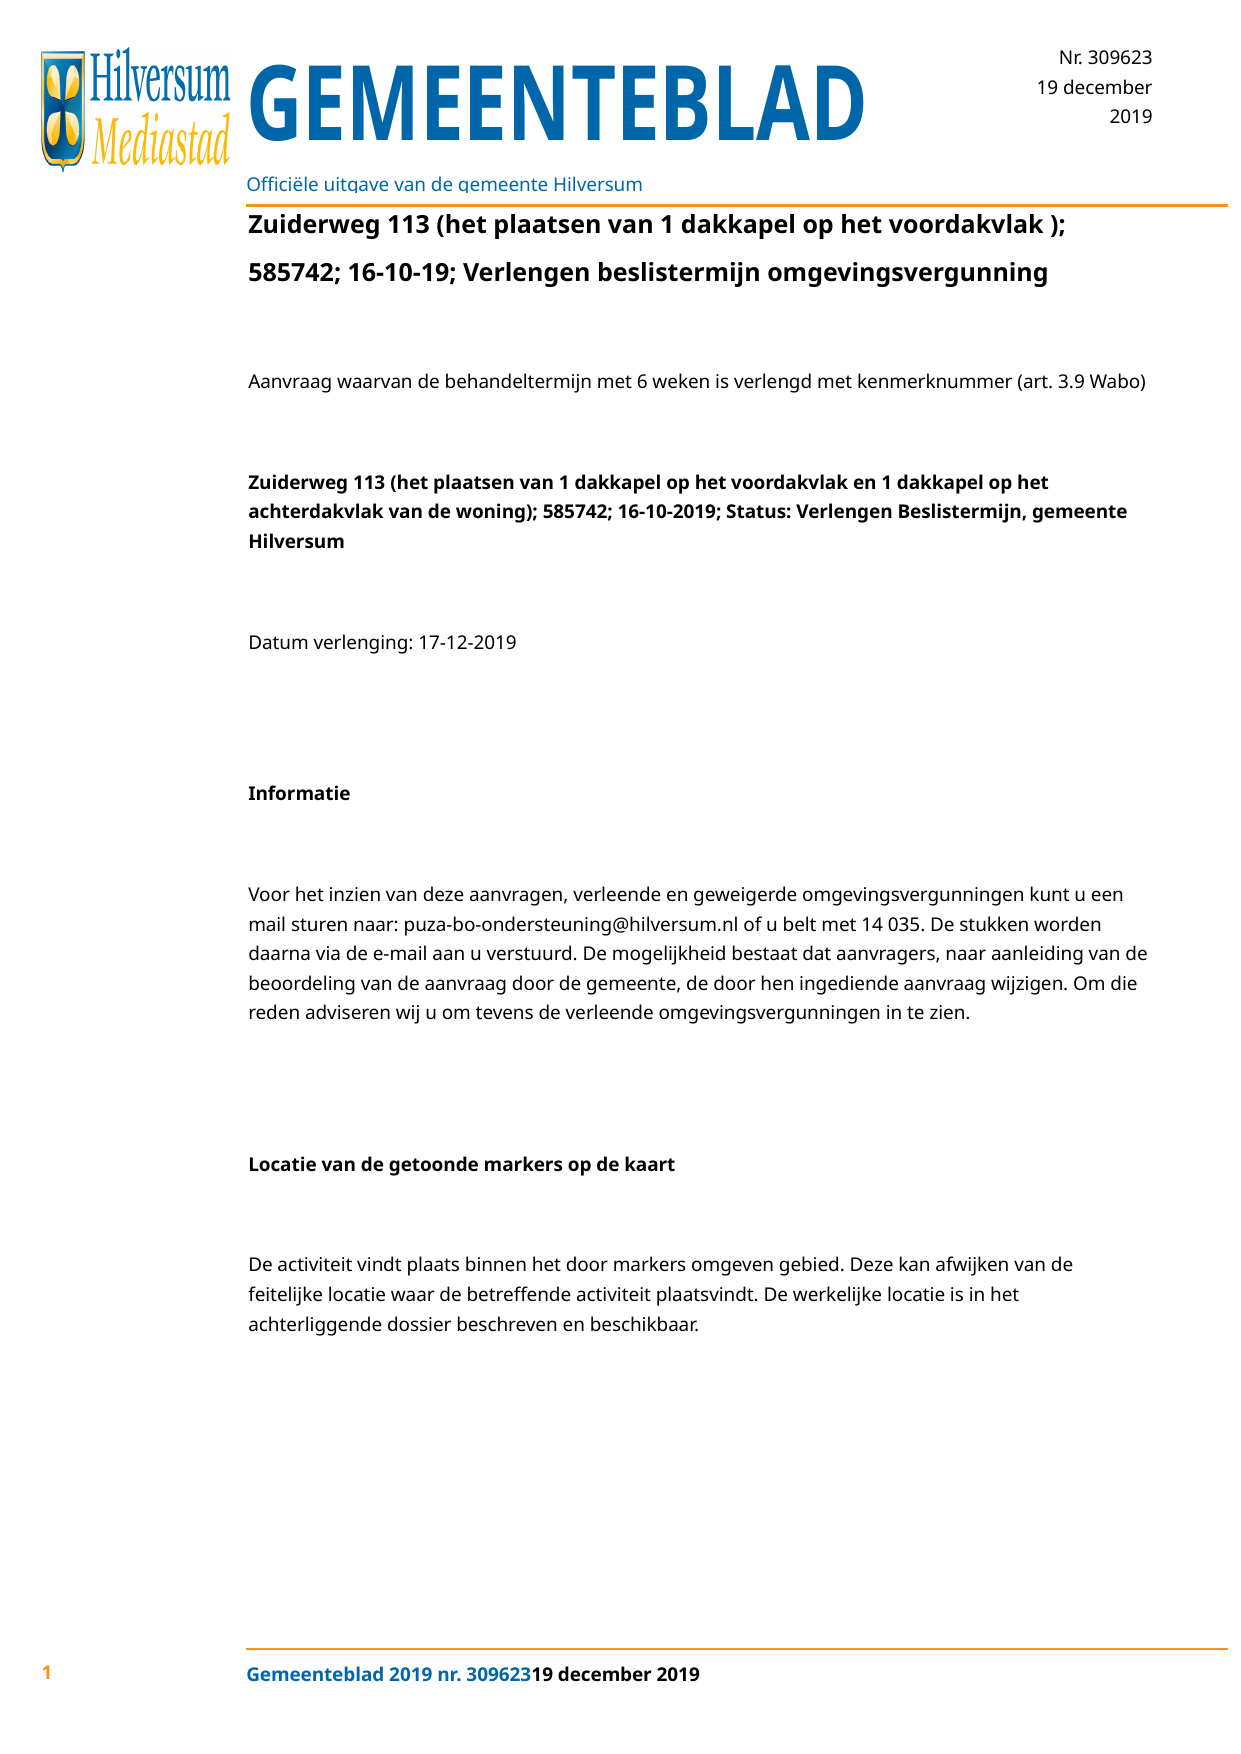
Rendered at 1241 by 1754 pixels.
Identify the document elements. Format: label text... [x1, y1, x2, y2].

text Locatie van de getoonde markers op de kaart [248, 1151, 1152, 1177]
text Zuiderweg 113 (het plaatsen van 1 dakkapel op het voordakvlak ); 585742; 16-10-19; Verlengen beslistermijn omgevingsvergunning [248, 207, 1152, 288]
text Datum verlenging: 17-12-2019 [248, 629, 1152, 655]
text Zuiderweg 113 (het plaatsen van 1 dakkapel op het voordakvlak en 1 dakkapel op het achterdakvlak van de woning); 585742; 16-10-2019; Status: Verlengen Beslistermijn, gemeente Hilversum [248, 469, 1152, 554]
text Informatie [248, 780, 1152, 806]
text Aanvraag waarvan de behandeltermijn met 6 weken is verlengd met kenmerknummer (art. 3.9 Wabo) [248, 368, 1152, 394]
picture [41, 47, 231, 172]
text De activiteit vindt plaats binnen het door markers omgeven gebied. Deze kan afwijken van de feitelijke locatie waar de betreffende activiteit plaatsvindt. De werkelijke locatie is in het achterliggende dossier beschreven en beschikbaar. [248, 1252, 1152, 1337]
text Voor het inzien van deze aanvragen, verleende en geweigerde omgevingsvergunningen kunt u een mail sturen naar: puza-bo-ondersteuning@hilversum.nl of u belt met 14 035. De stukken worden daarna via de e-mail aan u verstuurd. De mogelijkheid bestaat dat aanvragers, naar aanleiding van de beoordeling van de aanvraag door de gemeente, de door hen ingediende aanvraag wijzigen. Om die reden adviseren wij u om tevens de verleende omgevingsvergunningen in te zien. [248, 881, 1152, 1025]
